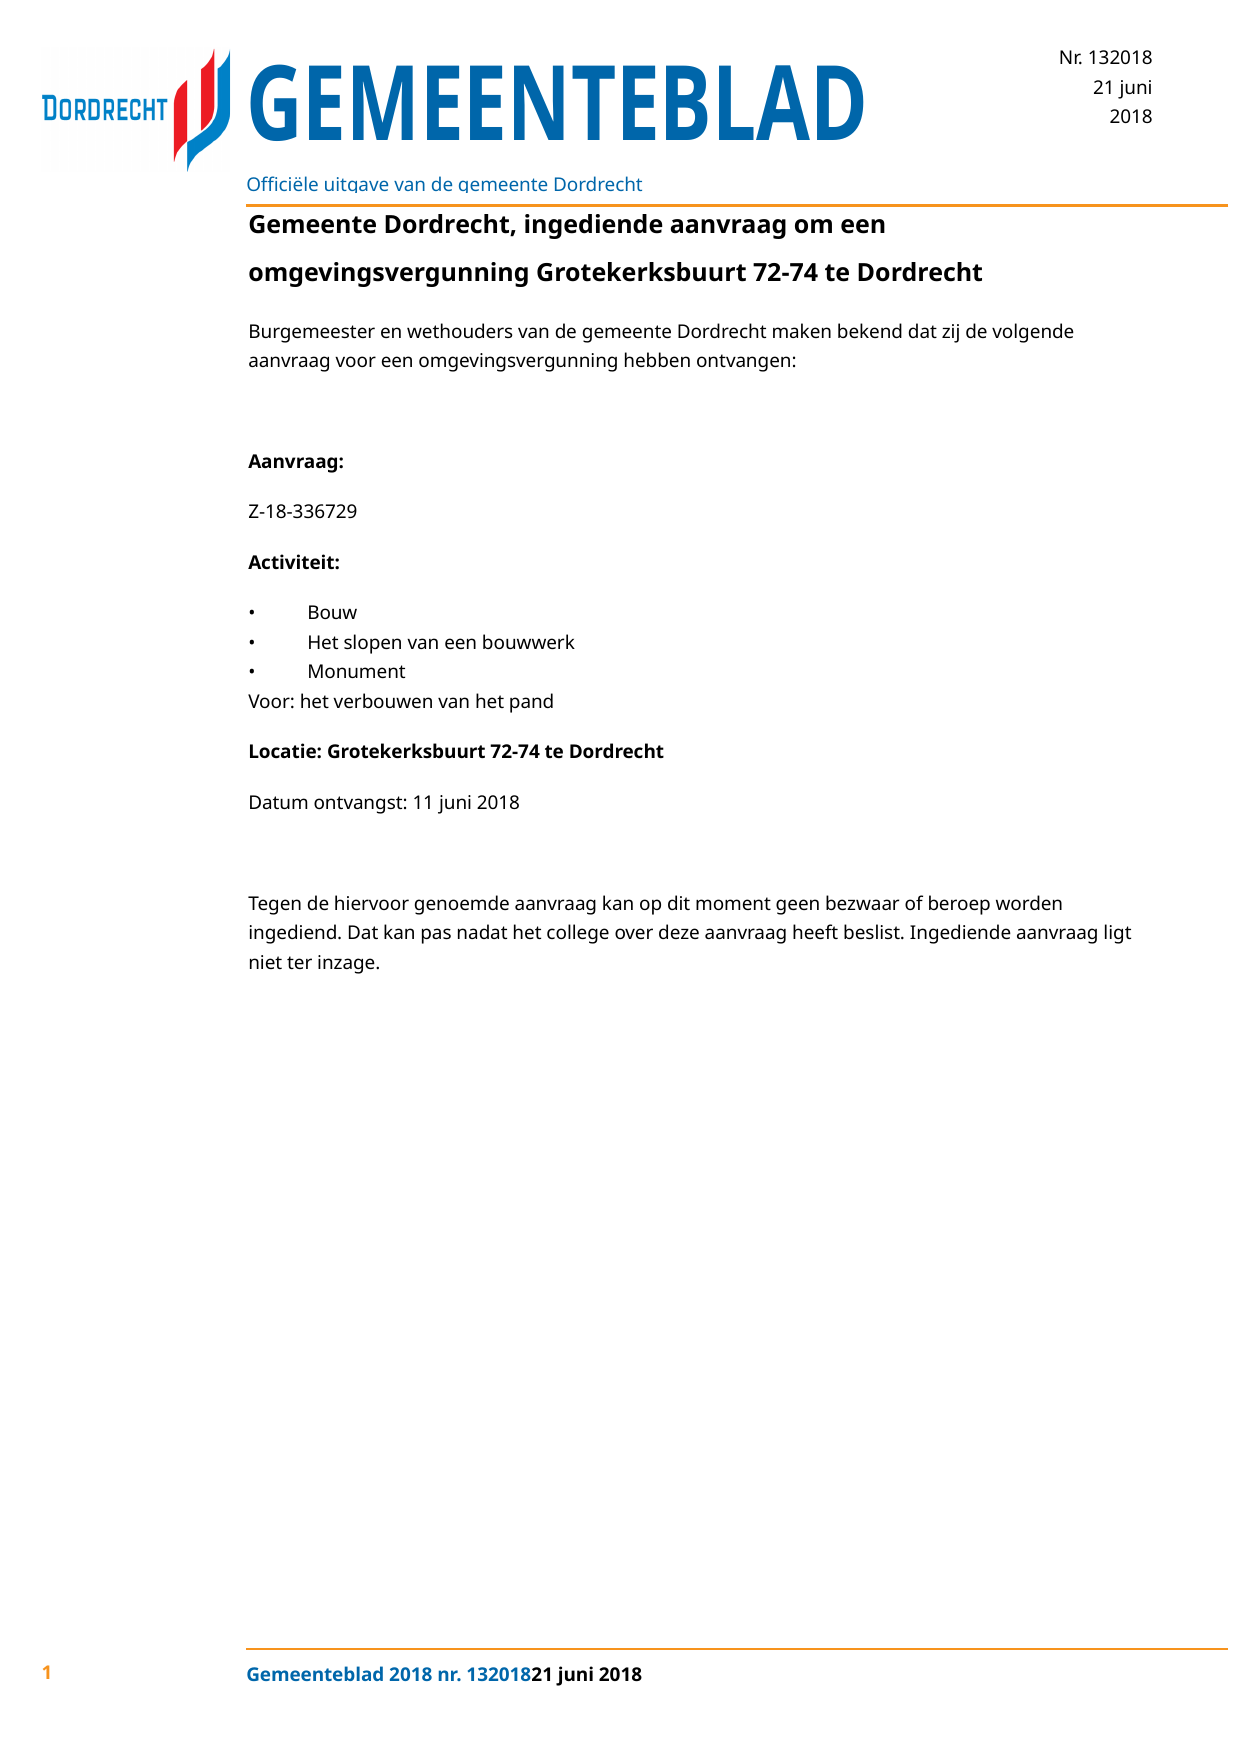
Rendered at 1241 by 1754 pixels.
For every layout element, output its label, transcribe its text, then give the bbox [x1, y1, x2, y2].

text Locatie: Grotekerksbuurt 72-74 te Dordrecht [248, 739, 1152, 764]
text Activiteit: [248, 549, 1152, 575]
list Bouw [248, 599, 1152, 625]
text Voor: het verbouwen van het pand [248, 688, 1152, 714]
list Het slopen van een bouwwerk [248, 629, 1152, 655]
text Gemeente Dordrecht, ingediende aanvraag om een omgevingsvergunning Grotekerksbuurt 72-74 te Dordrecht [248, 207, 1152, 288]
text Datum ontvangst: 11 juni 2018 [248, 789, 1152, 815]
text Aanvraag: [248, 448, 1152, 474]
text Burgemeester en wethouders van de gemeente Dordrecht maken bekend dat zij de volgende aanvraag voor een omgevingsvergunning hebben ontvangen: [248, 318, 1152, 373]
text Tegen de hiervoor genoemde aanvraag kan op dit moment geen bezwaar of beroep worden ingediend. Dat kan pas nadat het college over deze aanvraag heeft beslist. Ingediende aanvraag ligt niet ter inzage. [248, 890, 1152, 975]
picture [41, 47, 231, 172]
list Monument [248, 659, 1152, 684]
text Z-18-336729 [248, 499, 1152, 524]
